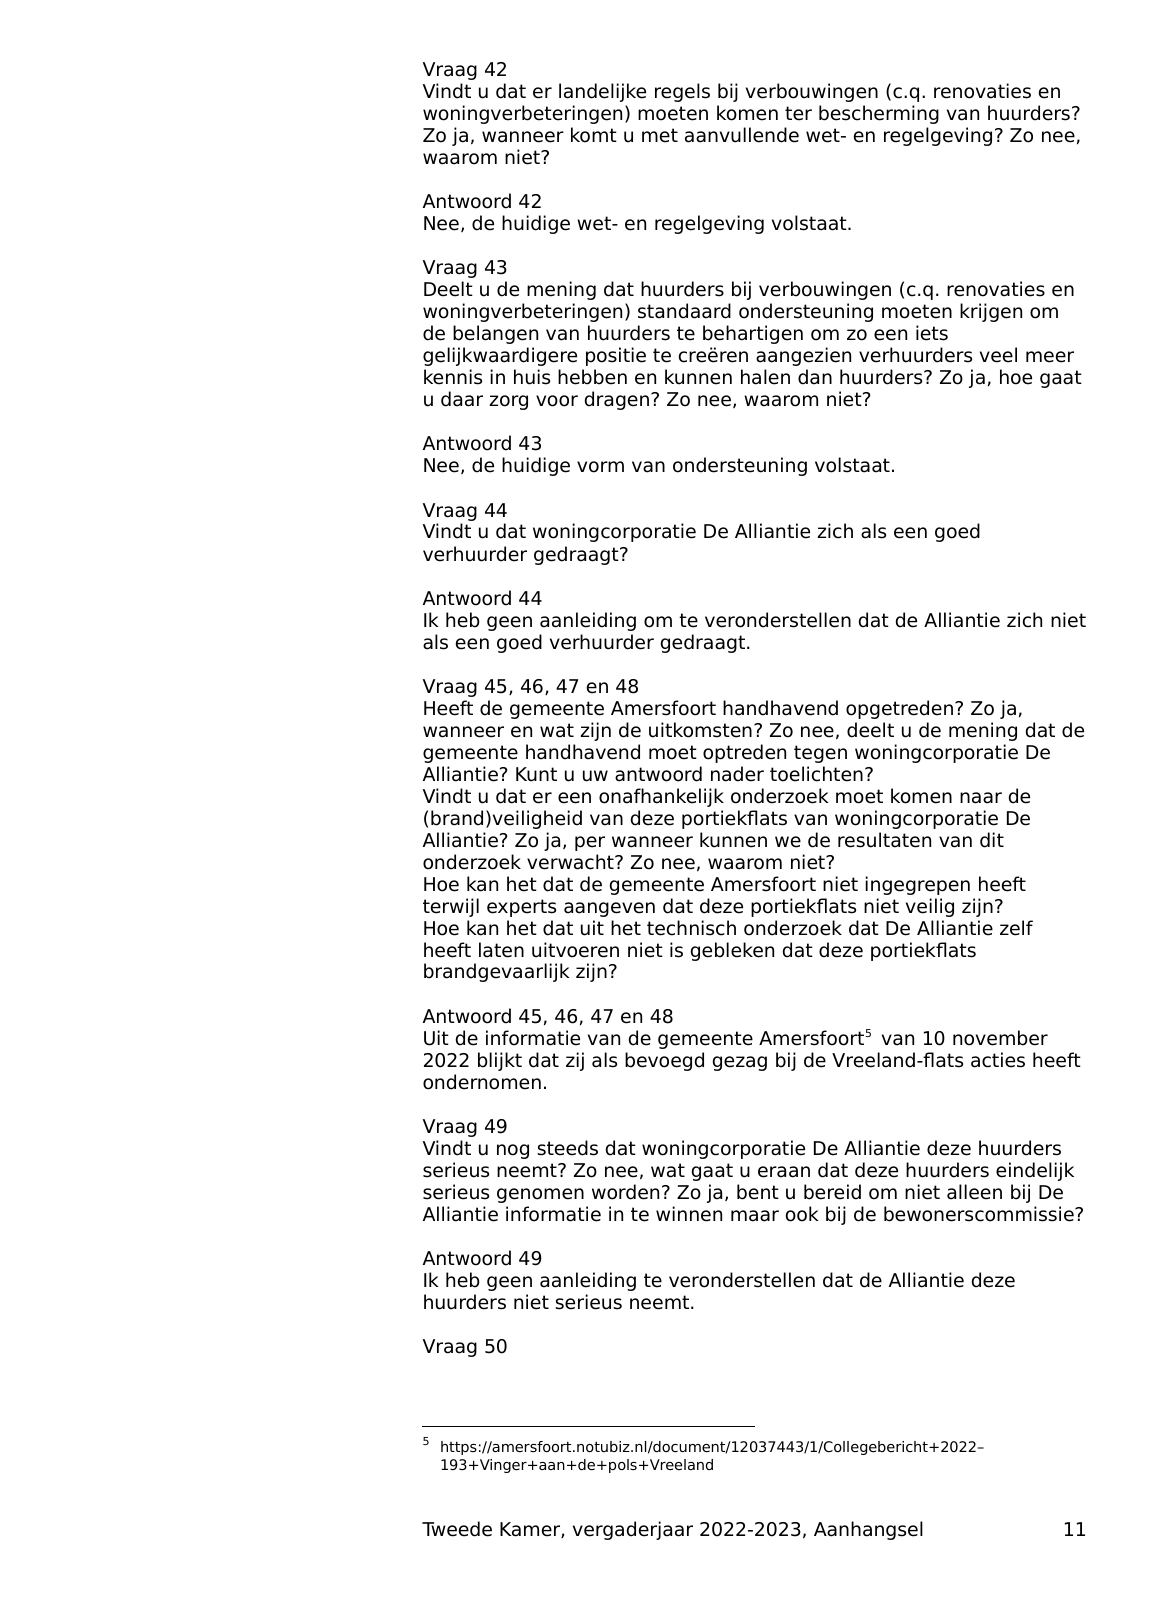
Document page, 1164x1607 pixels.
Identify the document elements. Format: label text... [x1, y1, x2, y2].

text Hoe kan het dat de gemeente Amersfoort niet ingegrepen heeft terwijl experts aangeven dat deze portiekflats niet veilig zijn? [422, 873, 1087, 917]
text Heeft de gemeente Amersfoort handhavend opgetreden? Zo ja, wanneer en wat zijn de uitkomsten? Zo nee, deelt u de mening dat de gemeente handhavend moet optreden tegen woningcorporatie De Alliantie? Kunt u uw antwoord nader toelichten? [422, 698, 1087, 786]
text Vraag 45, 46, 47 en 48 [422, 676, 1087, 698]
text Vindt u nog steeds dat woningcorporatie De Alliantie deze huurders serieus neemt? Zo nee, wat gaat u eraan dat deze huurders eindelijk serieus genomen worden? Zo ja, bent u bereid om niet alleen bij De Alliantie informatie in te winnen maar ook bij de bewonerscommissie? [422, 1138, 1087, 1226]
text Ik heb geen aanleiding om te veronderstellen dat de Alliantie zich niet als een goed verhuurder gedraagt. [422, 609, 1087, 653]
text Vraag 42 [422, 59, 1087, 81]
text Vindt u dat woningcorporatie De Alliantie zich als een goed verhuurder gedraagt? [422, 521, 1087, 565]
text Deelt u de mening dat huurders bij verbouwingen (c.q. renovaties en woningverbeteringen) standaard ondersteuning moeten krijgen om de belangen van huurders te behartigen om zo een iets gelijkwaardigere positie te creëren aangezien verhuurders veel meer kennis in huis hebben en kunnen halen dan huurders? Zo ja, hoe gaat u daar zorg voor dragen? Zo nee, waarom niet? [422, 279, 1087, 411]
text Antwoord 44 [422, 588, 1087, 609]
text Vindt u dat er landelijke regels bij verbouwingen (c.q. renovaties en woningverbeteringen) moeten komen ter bescherming van huurders? Zo ja, wanneer komt u met aanvullende wet- en regelgeving? Zo nee, waarom niet? [422, 81, 1087, 169]
text Ik heb geen aanleiding te veronderstellen dat de Alliantie deze huurders niet serieus neemt. [422, 1270, 1087, 1314]
text Vraag 43 [422, 257, 1087, 279]
text Vraag 50 [422, 1336, 1087, 1358]
text Vindt u dat er een onafhankelijk onderzoek moet komen naar de (brand)veiligheid van deze portiekflats van woningcorporatie De Alliantie? Zo ja, per wanneer kunnen we de resultaten van dit onderzoek verwacht? Zo nee, waarom niet? [422, 786, 1087, 873]
text Antwoord 43 [422, 433, 1087, 455]
text Antwoord 42 [422, 191, 1087, 213]
text Hoe kan het dat uit het technisch onderzoek dat De Alliantie zelf heeft laten uitvoeren niet is gebleken dat deze portiekflats brandgevaarlijk zijn? [422, 917, 1087, 983]
text Vraag 44 [422, 499, 1087, 521]
text Vraag 49 [422, 1116, 1087, 1138]
text Antwoord 45, 46, 47 en 48 [422, 1006, 1087, 1028]
text Nee, de huidige vorm van ondersteuning volstaat. [422, 455, 1087, 477]
text Uit de informatie van de gemeente Amersfoort van 10 november 2022 blijkt dat zij als bevoegd gezag bij de Vreeland-flats acties heeft ondernomen. [422, 1028, 1087, 1093]
text https://amersfoort.notubiz.nl/document/12037443/1/Collegebericht+2022–193+Vinger+aan+de+pols+Vreeland [422, 1435, 1087, 1474]
text Nee, de huidige wet- en regelgeving volstaat. [422, 213, 1087, 235]
text Antwoord 49 [422, 1248, 1087, 1270]
